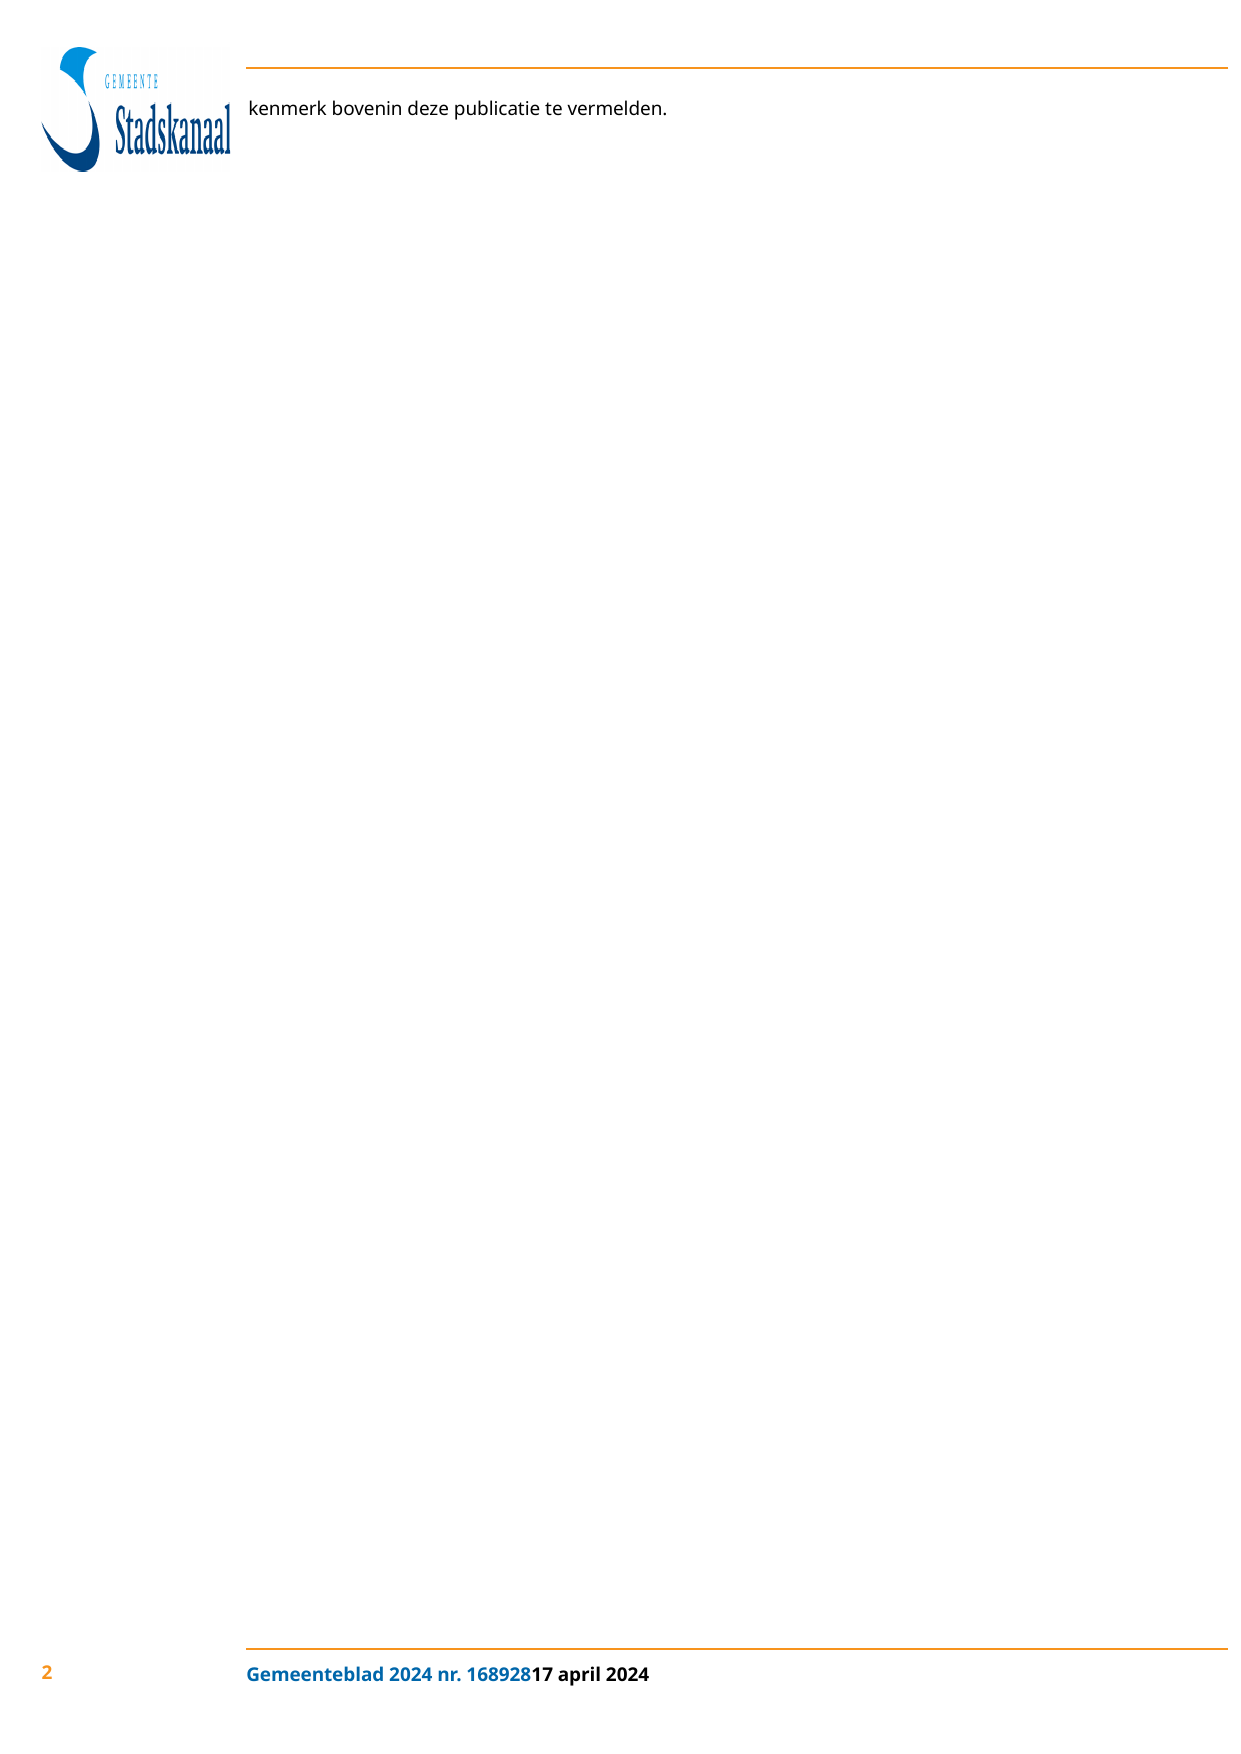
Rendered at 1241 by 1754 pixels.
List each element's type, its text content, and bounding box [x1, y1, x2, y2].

picture [41, 47, 231, 172]
text kenmerk bovenin deze publicatie te vermelden. [248, 95, 1152, 121]
